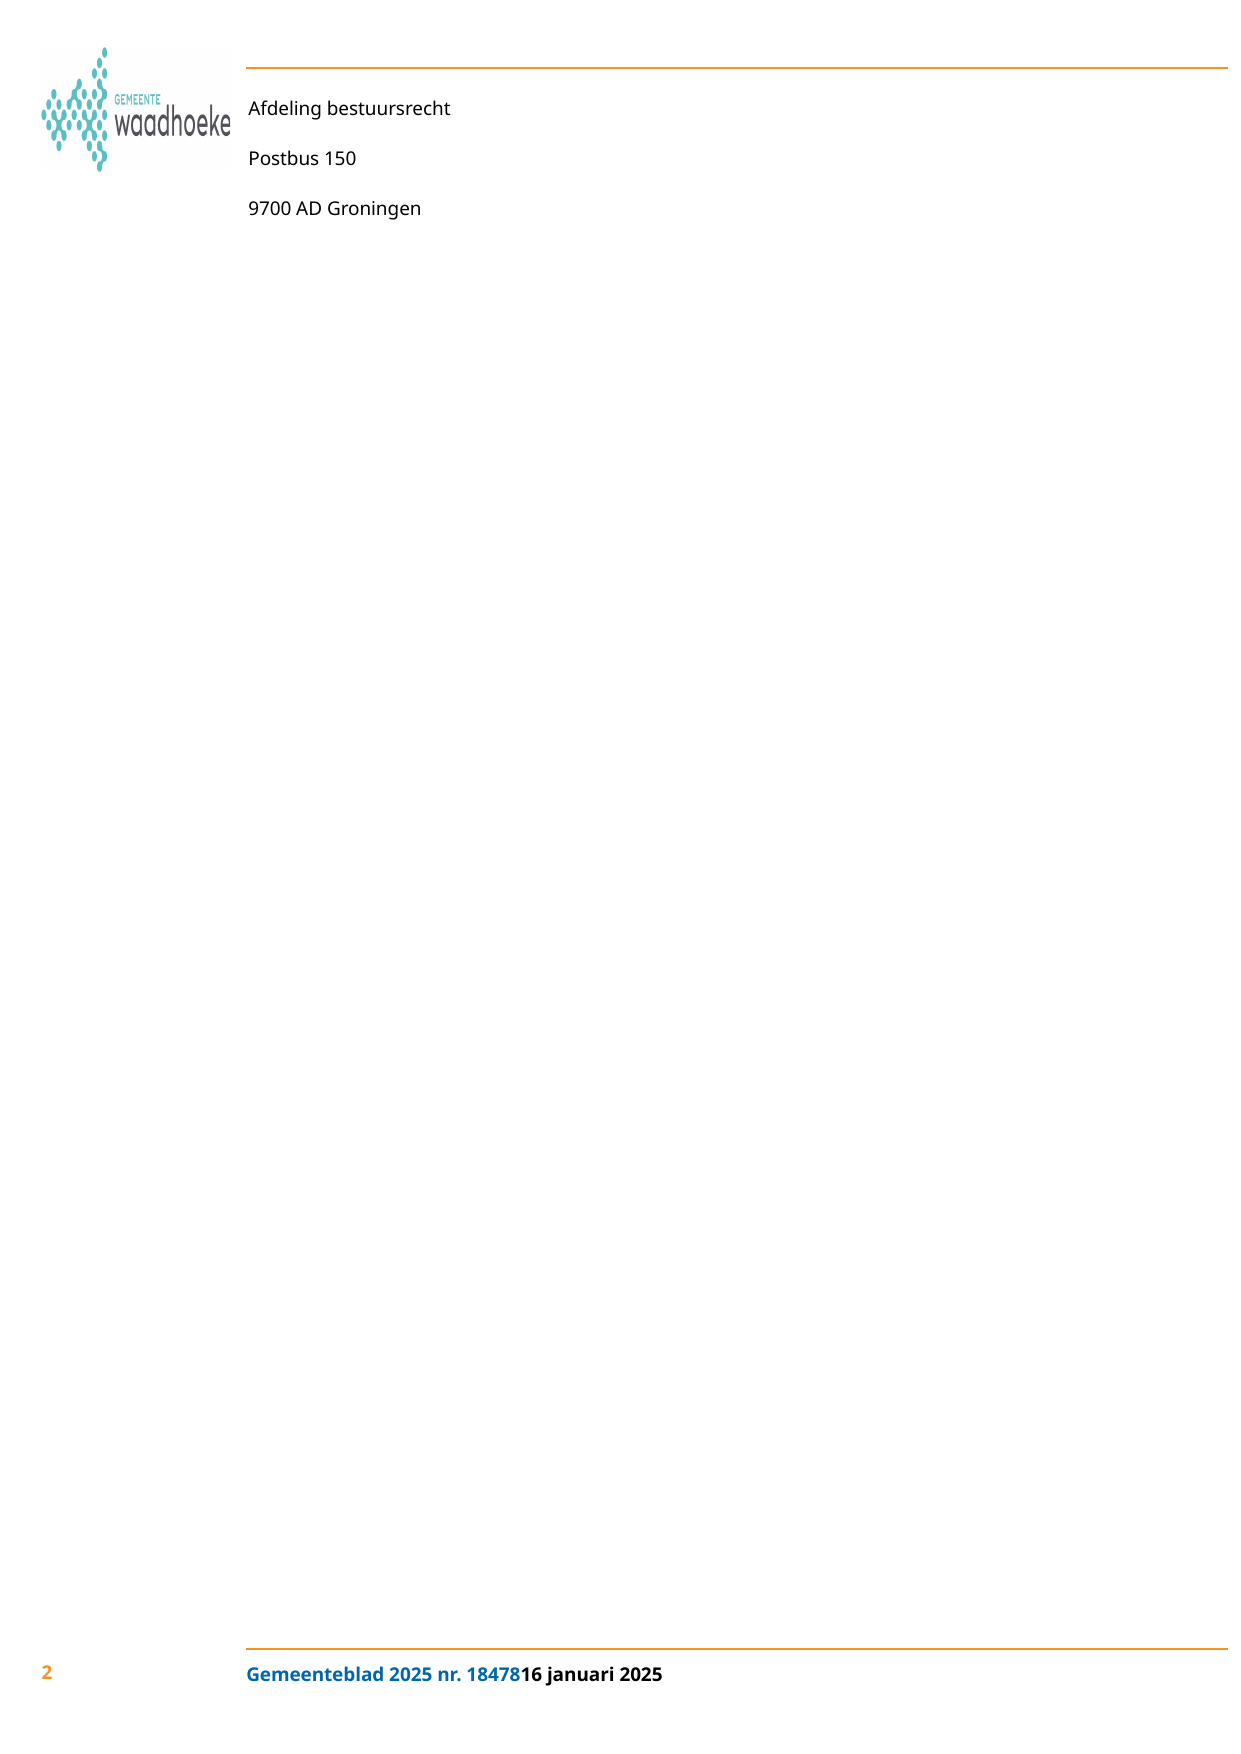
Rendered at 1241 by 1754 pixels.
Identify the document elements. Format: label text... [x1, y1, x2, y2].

text Postbus 150 [248, 145, 1152, 171]
picture [41, 47, 231, 172]
text 9700 AD Groningen [248, 196, 1152, 221]
text Afdeling bestuursrecht [248, 95, 1152, 121]
